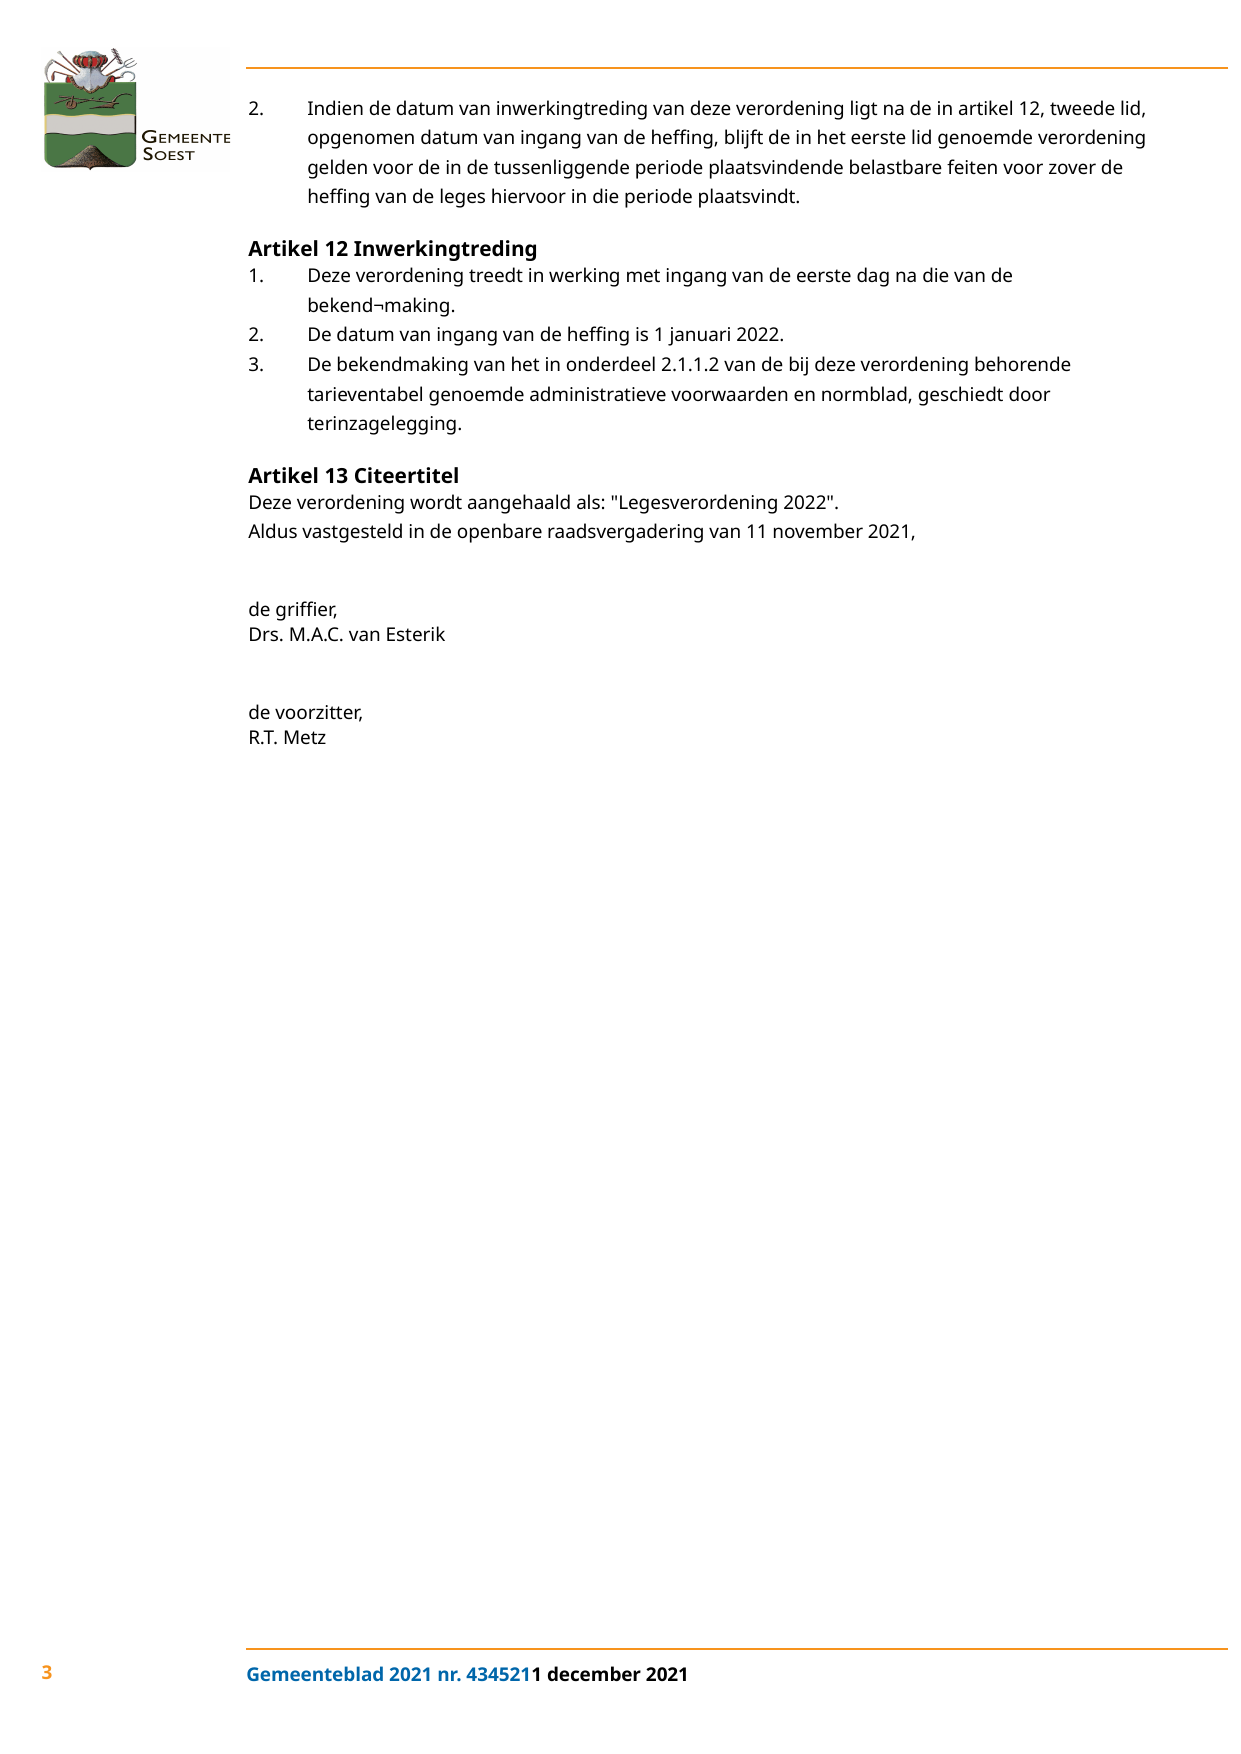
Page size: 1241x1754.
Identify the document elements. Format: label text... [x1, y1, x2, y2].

picture [41, 47, 231, 172]
list Deze verordening treedt in werking met ingang van de eerste dag na die van de bekend¬making. [248, 262, 1152, 318]
text Artikel 12 Inwerkingtreding [248, 234, 1152, 262]
text Deze verordening wordt aangehaald als: "Legesverordening 2022". [248, 489, 1152, 515]
text R.T. Metz [248, 724, 1152, 750]
list De bekendmaking van het in onderdeel 2.1.1.2 van de bij deze verordening behorende tarieventabel genoemde administratieve voorwaarden en normblad, geschiedt door terinzagelegging. [248, 351, 1152, 436]
text de voorzitter, [248, 699, 1152, 724]
list De datum van ingang van de heffing is 1 januari 2022. [248, 322, 1152, 347]
list Indien de datum van inwerkingtreding van deze verordening ligt na de in artikel 12, tweede lid, opgenomen datum van ingang van de heffing, blijft de in het eerste lid genoemde verordening gelden voor de in de tussenliggende periode plaatsvindende belastbare feiten voor zover de heffing van de leges hiervoor in die periode plaatsvindt. [248, 95, 1152, 209]
text Artikel 13 Citeertitel [248, 461, 1152, 489]
text de griffier, [248, 596, 1152, 622]
text Drs. M.A.C. van Esterik [248, 622, 1152, 647]
text Aldus vastgesteld in de openbare raadsvergadering van 11 november 2021, [248, 519, 1152, 544]
